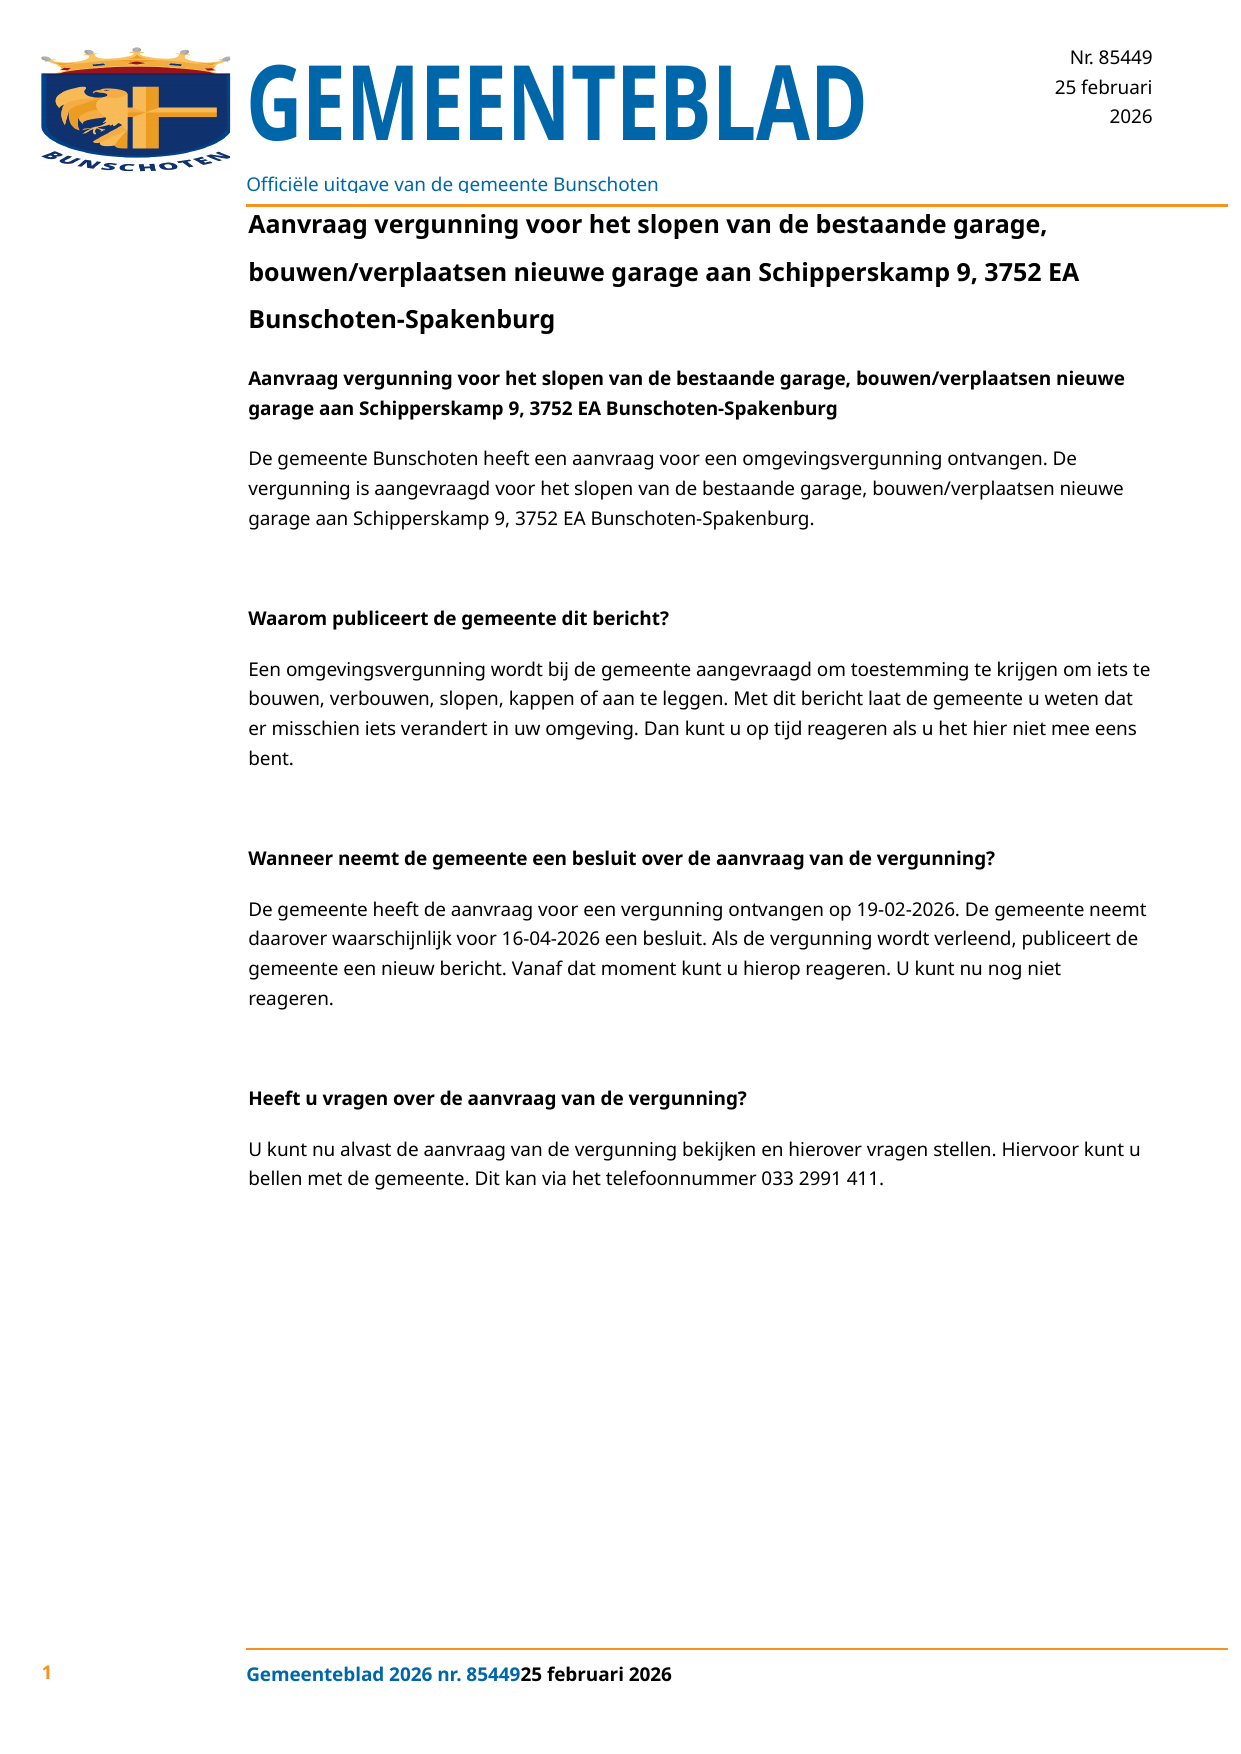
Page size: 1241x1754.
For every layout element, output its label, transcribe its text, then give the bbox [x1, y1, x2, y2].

text Aanvraag vergunning voor het slopen van de bestaande garage, bouwen/verplaatsen nieuwe garage aan Schipperskamp 9, 3752 EA Bunschoten-Spakenburg [248, 366, 1152, 421]
text Wanneer neemt de gemeente een besluit over de aanvraag van de vergunning? [248, 846, 1152, 871]
text U kunt nu alvast de aanvraag van de vergunning bekijken en hierover vragen stellen. Hiervoor kunt u bellen met de gemeente. Dit kan via het telefoonnummer 033 2991 411. [248, 1136, 1152, 1191]
text Aanvraag vergunning voor het slopen van de bestaande garage, bouwen/verplaatsen nieuwe garage aan Schipperskamp 9, 3752 EA Bunschoten-Spakenburg [248, 207, 1152, 336]
text Waarom publiceert de gemeente dit bericht? [248, 606, 1152, 631]
text Een omgevingsvergunning wordt bij de gemeente aangevraagd om toestemming te krijgen om iets te bouwen, verbouwen, slopen, kappen of aan te leggen. Met dit bericht laat de gemeente u weten dat er misschien iets verandert in uw omgeving. Dan kunt u op tijd reageren als u het hier niet mee eens bent. [248, 656, 1152, 770]
picture [41, 47, 231, 172]
text De gemeente heeft de aanvraag voor een vergunning ontvangen op 19-02-2026. De gemeente neemt daarover waarschijnlijk voor 16-04-2026 een besluit. Als de vergunning wordt verleend, publiceert de gemeente een nieuw bericht. Vanaf dat moment kunt u hierop reageren. U kunt nu nog niet reageren. [248, 896, 1152, 1010]
text Heeft u vragen over de aanvraag van de vergunning? [248, 1086, 1152, 1111]
text De gemeente Bunschoten heeft een aanvraag voor een omgevingsvergunning ontvangen. De vergunning is aangevraagd voor het slopen van de bestaande garage, bouwen/verplaatsen nieuwe garage aan Schipperskamp 9, 3752 EA Bunschoten-Spakenburg. [248, 446, 1152, 530]
